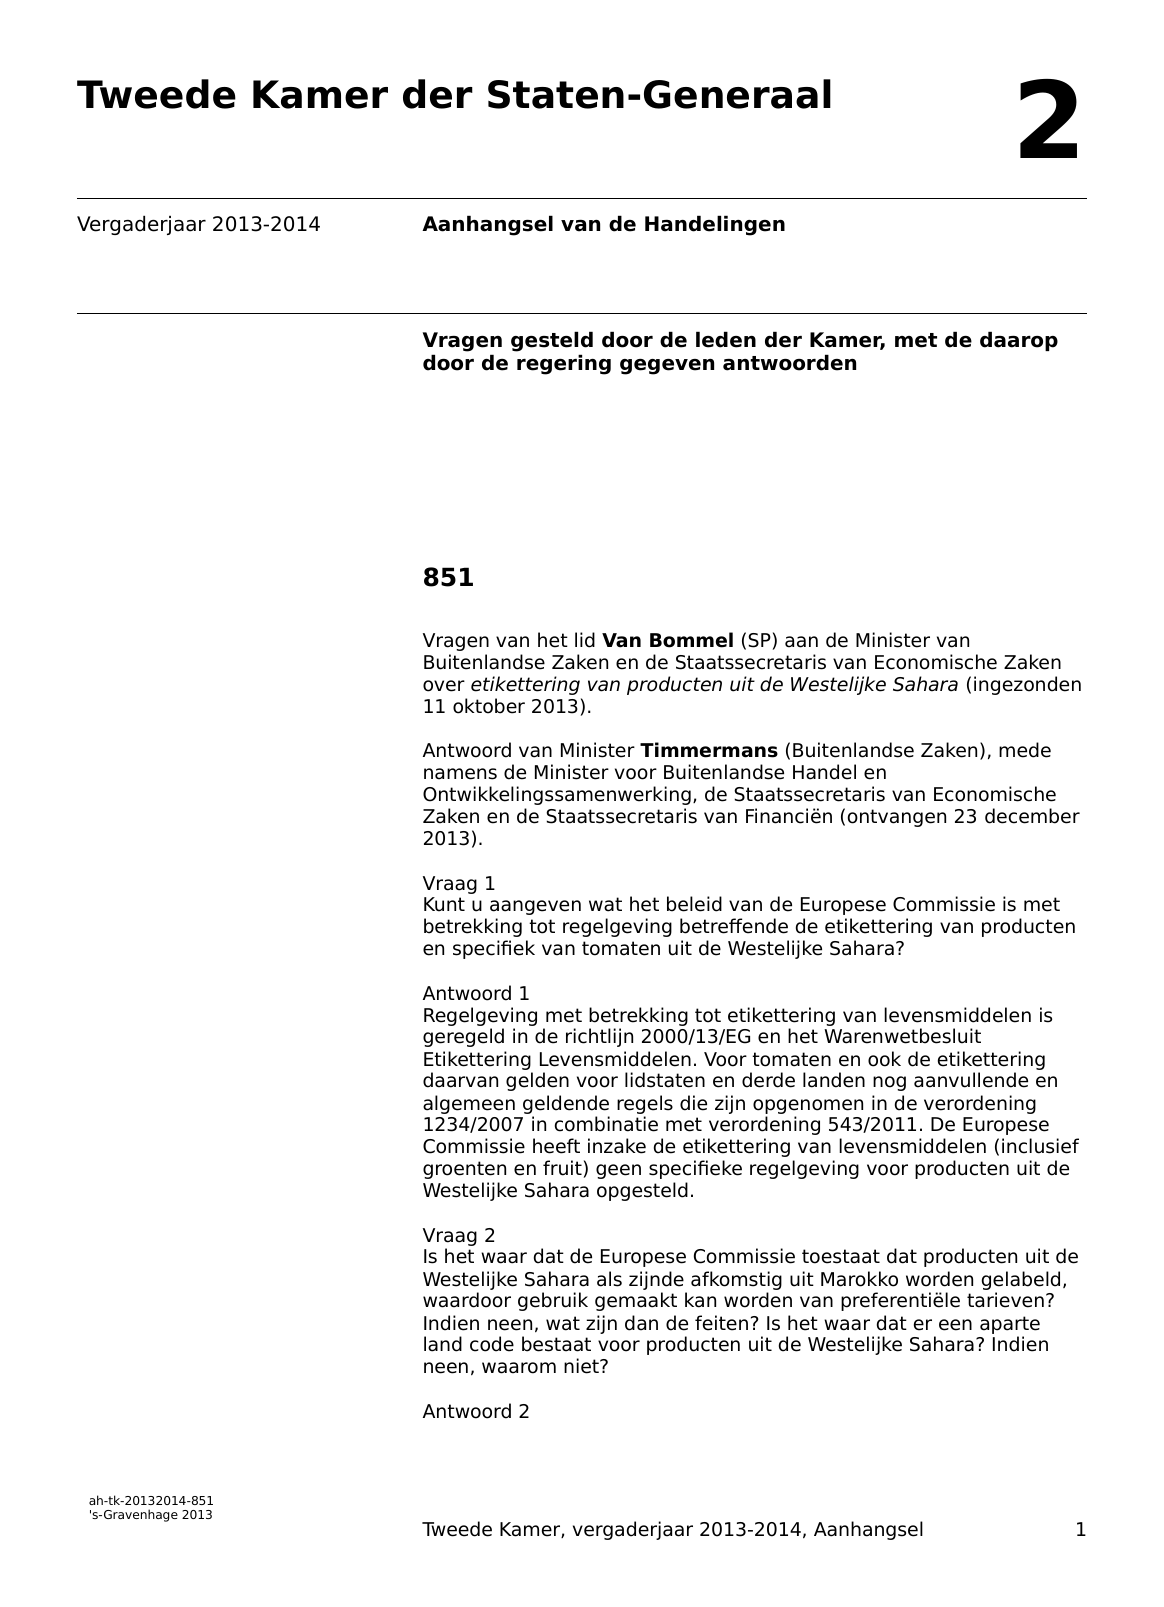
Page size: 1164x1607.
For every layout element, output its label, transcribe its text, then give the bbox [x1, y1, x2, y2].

text Antwoord 2 [422, 1401, 1087, 1422]
table_header Tweede Kamer der Staten-Generaal [77, 59, 886, 198]
text Regelgeving met betrekking tot etikettering van levensmiddelen is geregeld in de richtlijn 2000/13/EG en het Warenwetbesluit Etikettering Levensmiddelen. Voor tomaten en ook de etikettering daarvan gelden voor lidstaten en derde landen nog aanvullende en algemeen geldende regels die zijn opgenomen in de verordening 1234/2007 in combinatie met verordening 543/2011. De Europese Commissie heeft inzake de etikettering van levensmiddelen (inclusief groenten en fruit) geen specifieke regelgeving voor producten uit de Westelijke Sahara opgesteld. [422, 1004, 1087, 1202]
text Antwoord 1 [422, 982, 1087, 1004]
table_cell Vergaderjaar 2013-2014 [77, 199, 422, 313]
table_cell Vragen gesteld door de leden der Kamer, met de daarop door de regering gegeven antwoorden [422, 314, 1087, 375]
text Kunt u aangeven wat het beleid van de Europese Commissie is met betrekking tot regelgeving betreffende de etikettering van producten en specifiek van tomaten uit de Westelijke Sahara? [422, 894, 1087, 960]
text Antwoord van Minister Timmermans (Buitenlandse Zaken), mede namens de Minister voor Buitenlandse Handel en Ontwikkelingssamenwerking, de Staatssecretaris van Economische Zaken en de Staatssecretaris van Financiën (ontvangen 23 december 2013). [422, 740, 1087, 850]
table_cell Aanhangsel van de Handelingen [422, 199, 1087, 313]
text 851 [422, 563, 1087, 592]
text Vraag 2 [422, 1224, 1087, 1246]
table_cell [77, 314, 422, 375]
text Vraag 1 [422, 872, 1087, 894]
text Vragen van het lid Van Bommel (SP) aan de Minister van Buitenlandse Zaken en de Staatssecretaris van Economische Zaken over etikettering van producten uit de Westelijke Sahara (ingezonden 11 oktober 2013). [422, 630, 1087, 718]
text ah-tk-20132014-851 [88, 1494, 323, 1508]
table_header 2 [886, 59, 1087, 198]
text 's-Gravenhage 2013 [88, 1508, 323, 1522]
text Is het waar dat de Europese Commissie toestaat dat producten uit de Westelijke Sahara als zijnde afkomstig uit Marokko worden gelabeld, waardoor gebruik gemaakt kan worden van preferentiële tarieven? Indien neen, wat zijn dan de feiten? Is het waar dat er een aparte land code bestaat voor producten uit de Westelijke Sahara? Indien neen, waarom niet? [422, 1246, 1087, 1378]
